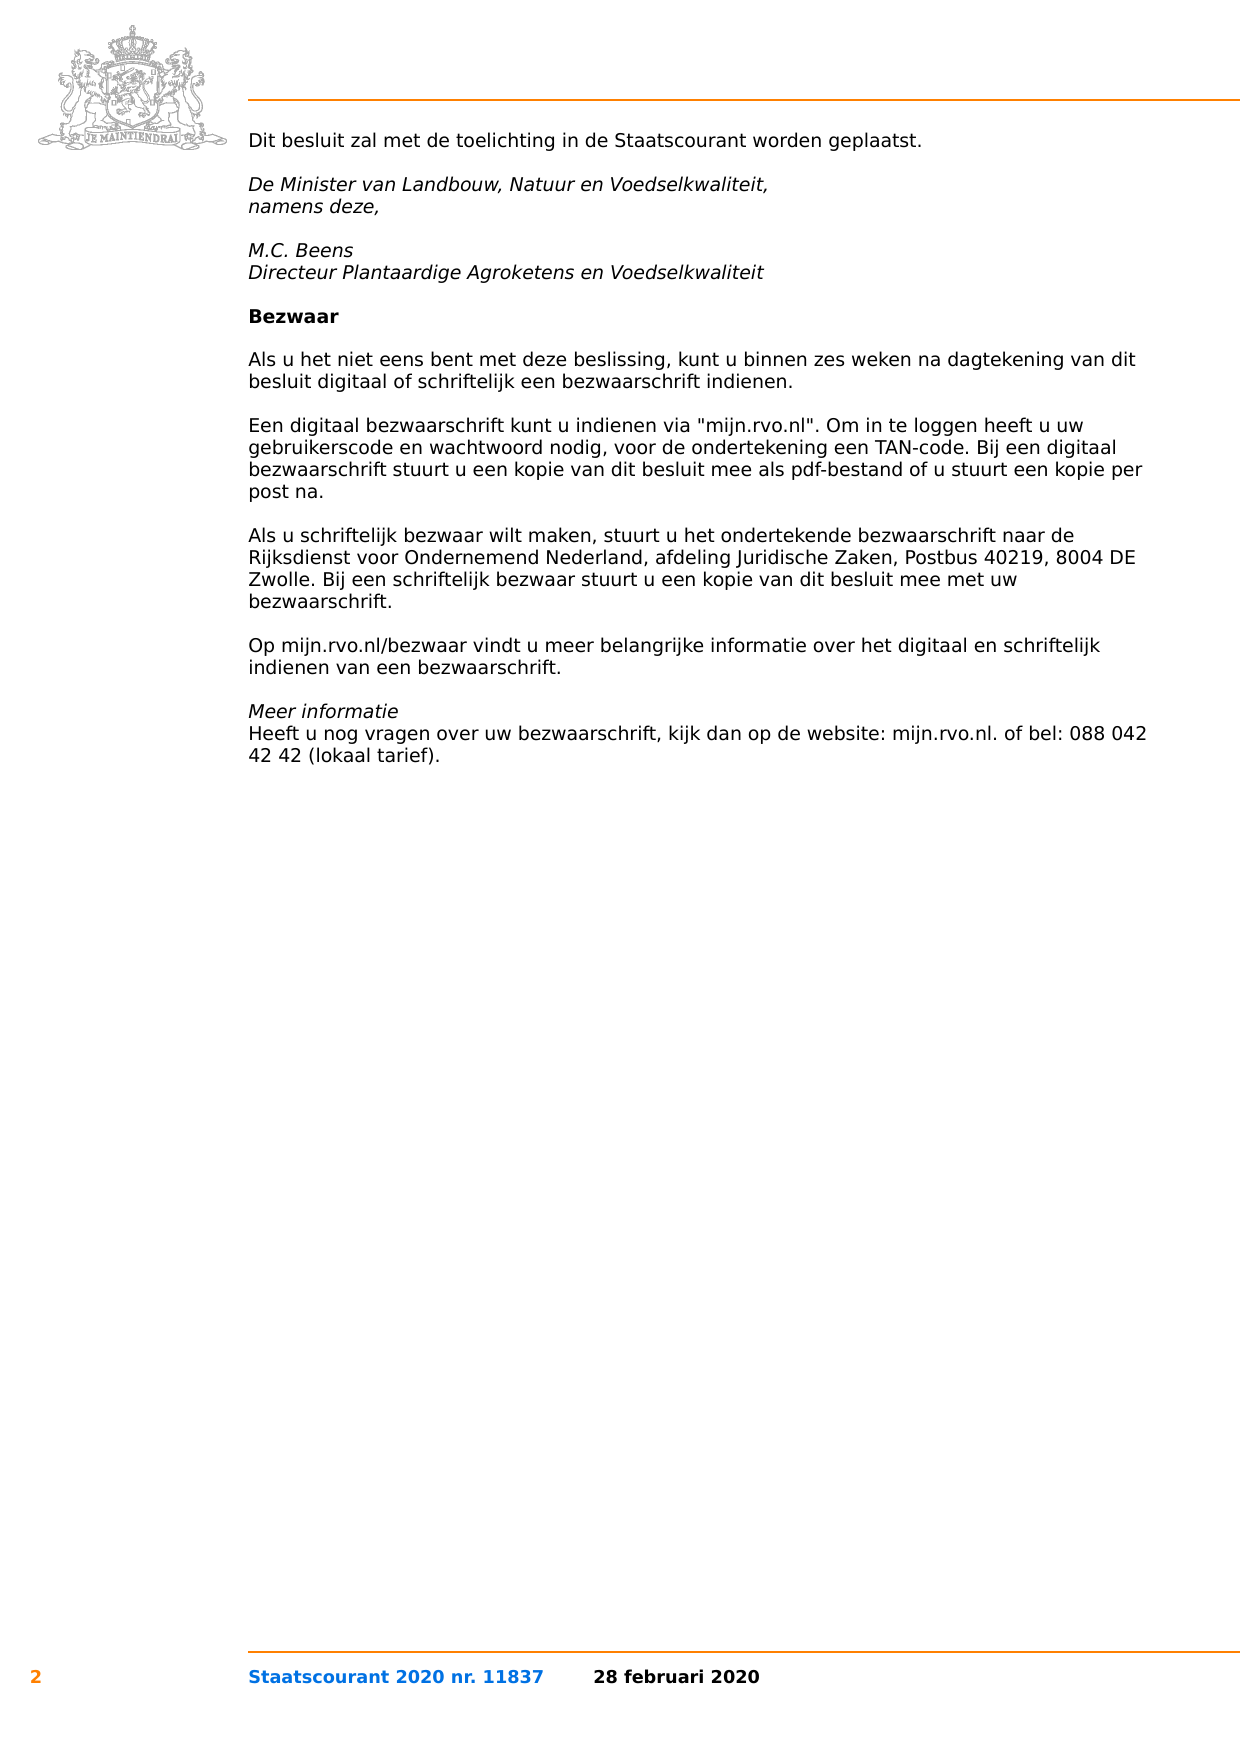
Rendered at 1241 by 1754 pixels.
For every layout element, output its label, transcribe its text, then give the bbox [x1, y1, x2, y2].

picture [38, 25, 227, 150]
text Een digitaal bezwaarschrift kunt u indienen via "mijn.rvo.nl". Om in te loggen heeft u uw gebruikerscode en wachtwoord nodig, voor de ondertekening een TAN-code. Bij een digitaal bezwaarschrift stuurt u een kopie van dit besluit mee als pdf-bestand of u stuurt een kopie per post na. [248, 415, 1163, 503]
text Als u schriftelijk bezwaar wilt maken, stuurt u het ondertekende bezwaarschrift naar de Rijksdienst voor Ondernemend Nederland, afdeling Juridische Zaken, Postbus 40219, 8004 DE Zwolle. Bij een schriftelijk bezwaar stuurt u een kopie van dit besluit mee met uw bezwaarschrift. [248, 525, 1163, 613]
text Dit besluit zal met de toelichting in de Staatscourant worden geplaatst. [248, 130, 1163, 152]
text Meer informatie [248, 701, 1163, 723]
text Bezwaar [248, 306, 1163, 327]
text Heeft u nog vragen over uw bezwaarschrift, kijk dan op de website: mijn.rvo.nl. of bel: 088 042 42 42 (lokaal tarief). [248, 723, 1163, 767]
text De Minister van Landbouw, Natuur en Voedselkwaliteit, namens deze, M.C. Beens Directeur Plantaardige Agroketens en Voedselkwaliteit [248, 174, 1163, 284]
text Op mijn.rvo.nl/bezwaar vindt u meer belangrijke informatie over het digitaal en schriftelijk indienen van een bezwaarschrift. [248, 635, 1163, 679]
text Als u het niet eens bent met deze beslissing, kunt u binnen zes weken na dagtekening van dit besluit digitaal of schriftelijk een bezwaarschrift indienen. [248, 349, 1163, 393]
